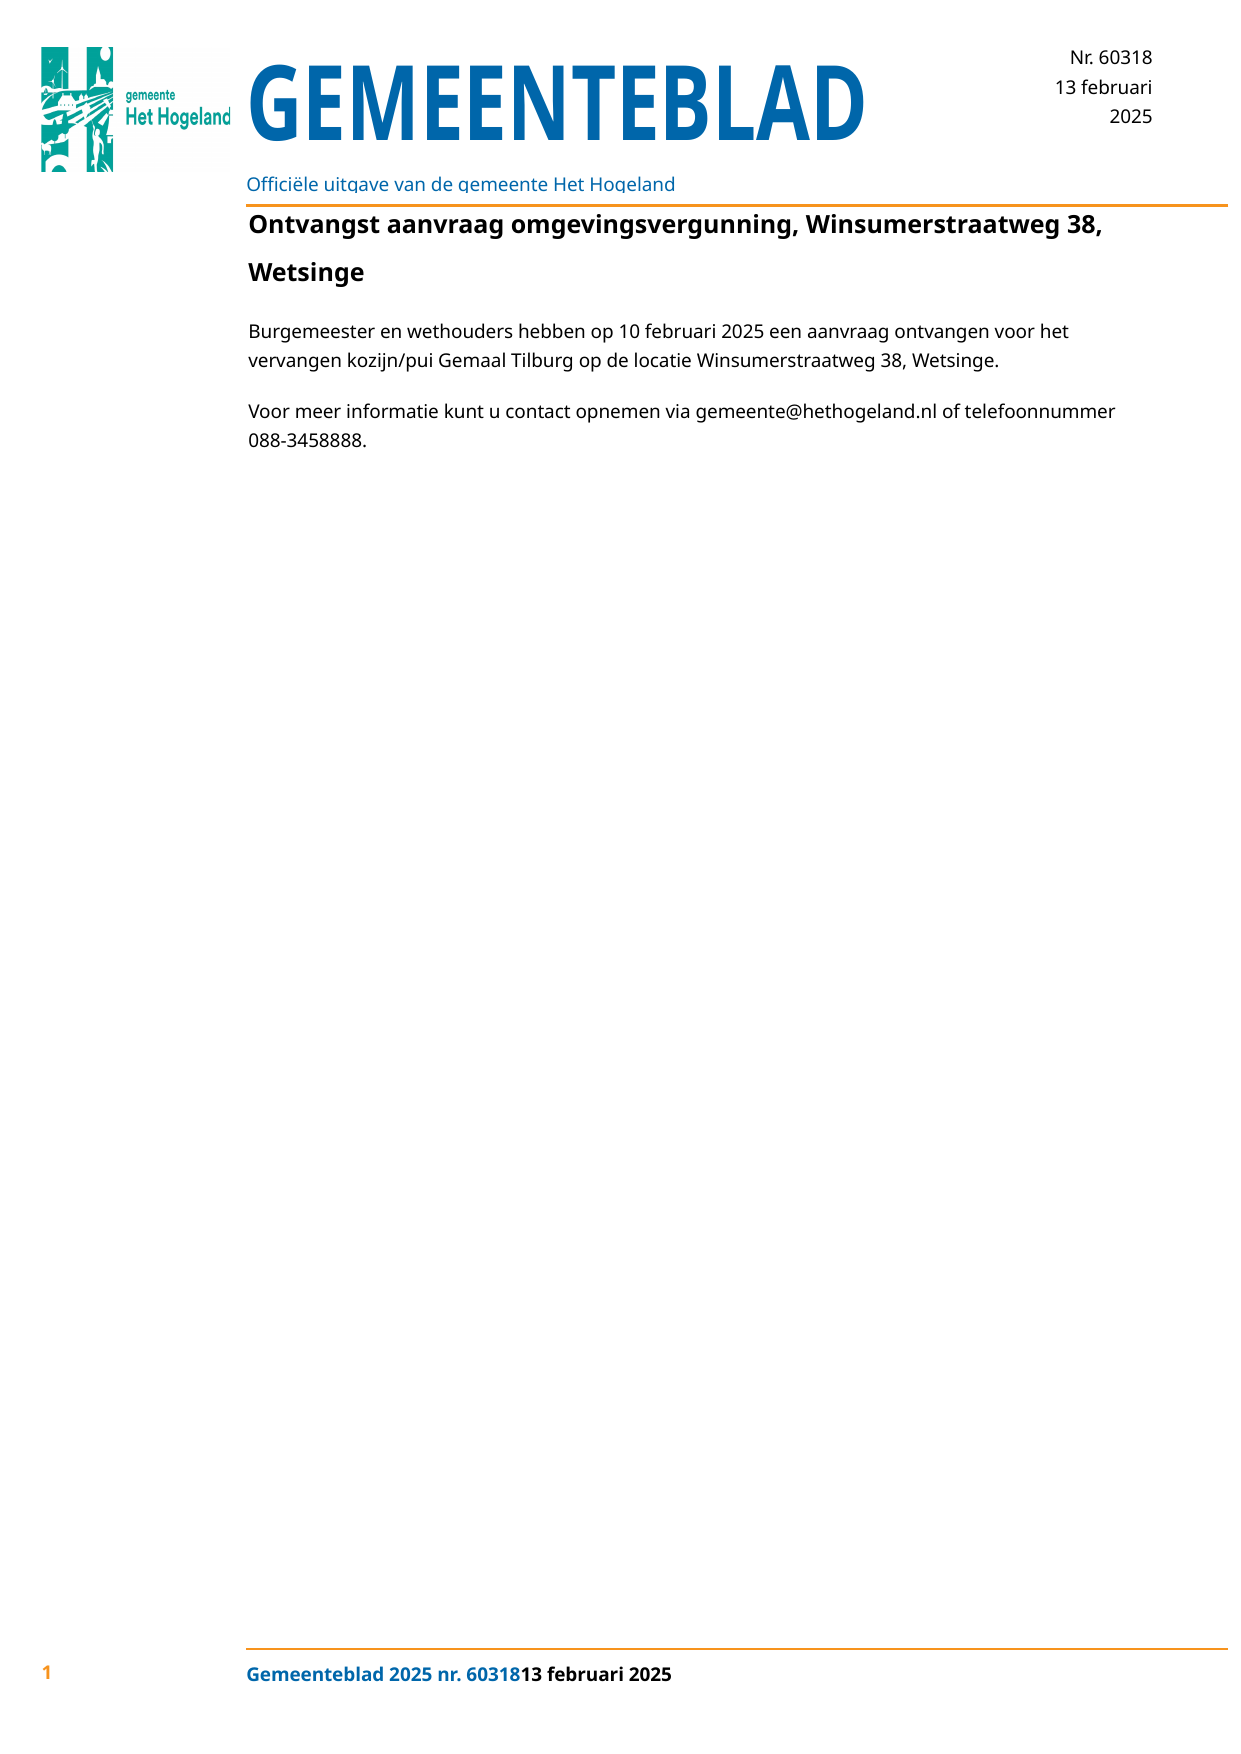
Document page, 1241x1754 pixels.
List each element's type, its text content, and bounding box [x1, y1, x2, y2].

picture [41, 47, 231, 172]
text Voor meer informatie kunt u contact opnemen via gemeente@hethogeland.nl of telefoonnummer 088-3458888. [248, 398, 1152, 453]
text Ontvangst aanvraag omgevingsvergunning, Winsumerstraatweg 38, Wetsinge [248, 207, 1152, 288]
text Burgemeester en wethouders hebben op 10 februari 2025 een aanvraag ontvangen voor het vervangen kozijn/pui Gemaal Tilburg op de locatie Winsumerstraatweg 38, Wetsinge. [248, 318, 1152, 373]
